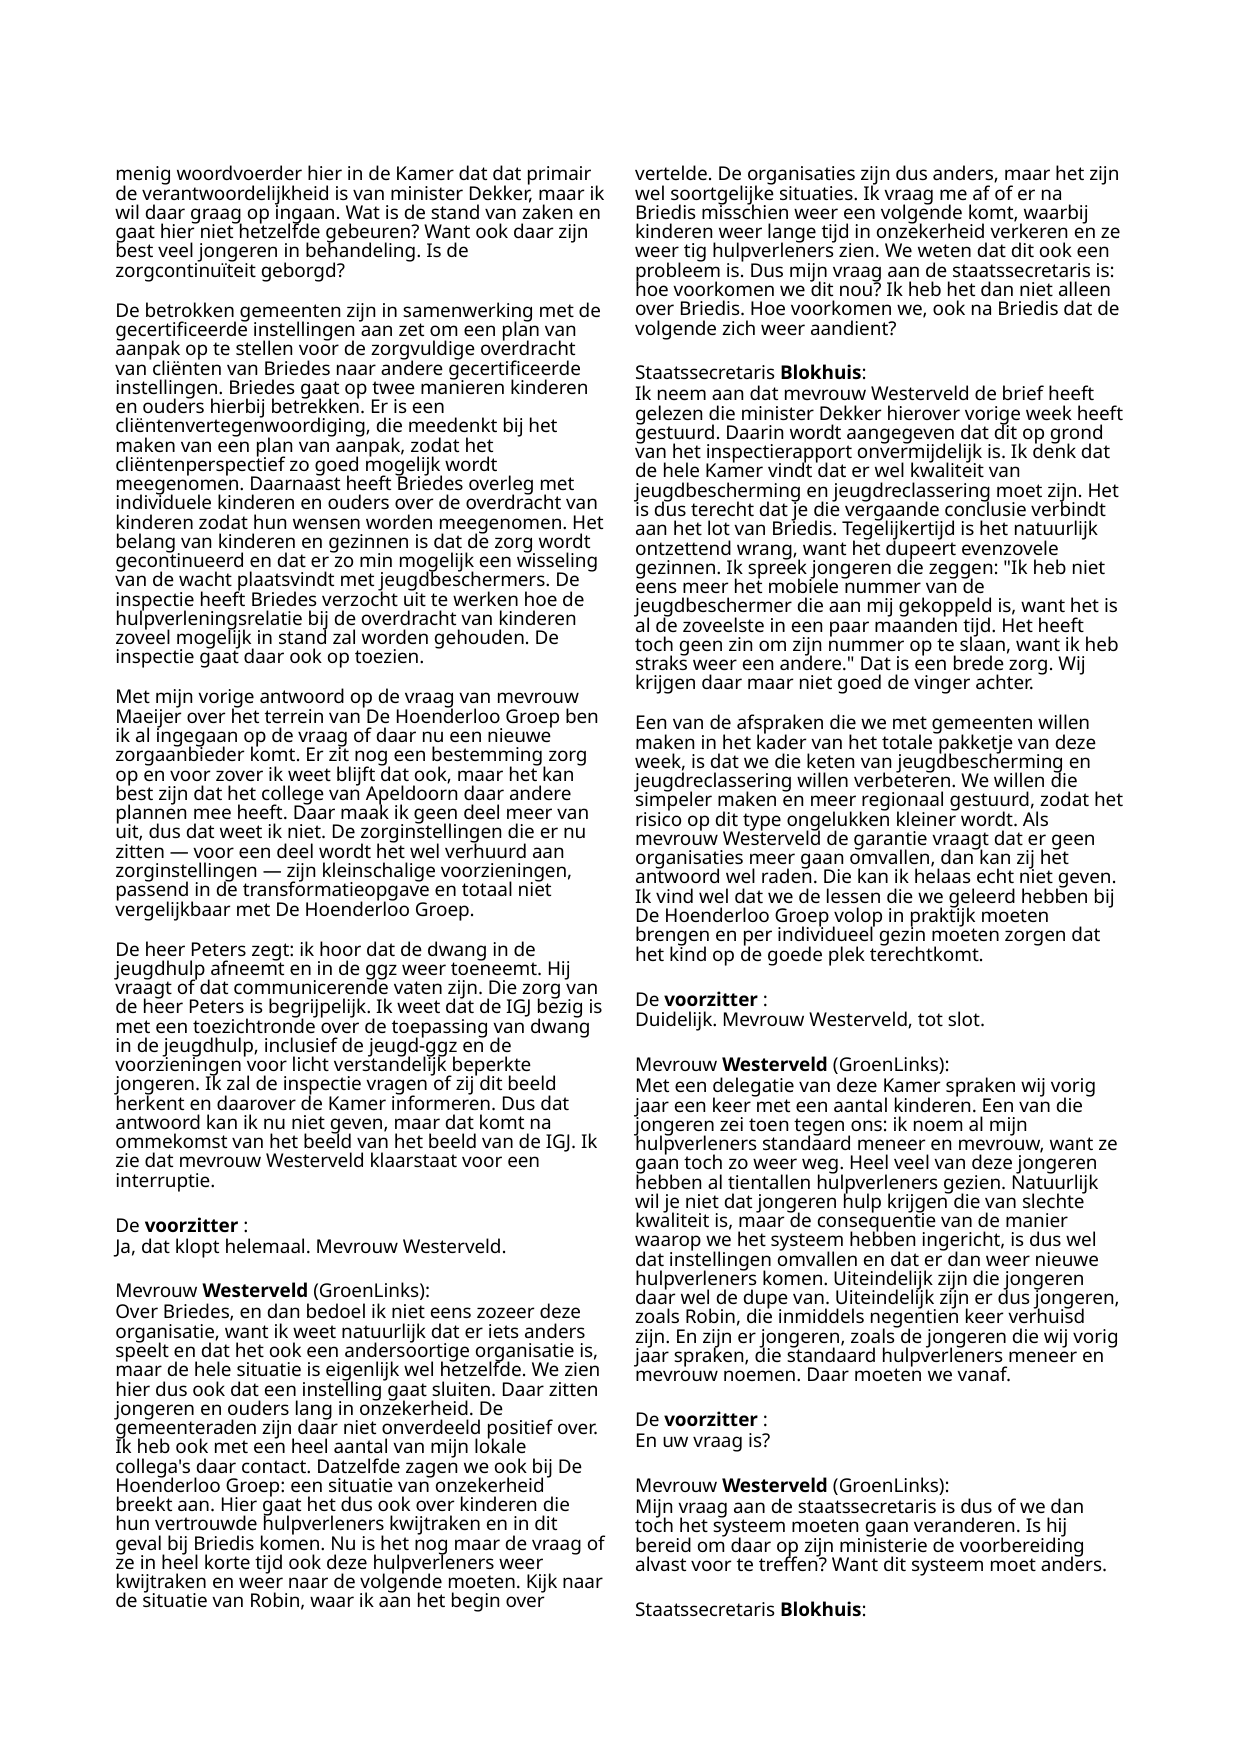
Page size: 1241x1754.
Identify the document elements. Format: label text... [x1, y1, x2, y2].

text Mevrouw Westerveld (GroenLinks): [635, 1472, 1125, 1498]
text De betrokken gemeenten zijn in samenwerking met de gecertificeerde instellingen aan zet om een plan van aanpak op te stellen voor de zorgvuldige overdracht van cliënten van Briedes naar andere gecertificeerde instellingen. Briedes gaat op twee manieren kinderen en ouders hierbij betrekken. Er is een cliëntenvertegenwoordiging, die meedenkt bij het maken van een plan van aanpak, zodat het cliëntenperspectief zo goed mogelijk wordt meegenomen. Daarnaast heeft Briedes overleg met individuele kinderen en ouders over de overdracht van kinderen zodat hun wensen worden meegenomen. Het belang van kinderen en gezinnen is dat de zorg wordt gecontinueerd en dat er zo min mogelijk een wisseling van de wacht plaatsvindt met jeugdbeschermers. De inspectie heeft Briedes verzocht uit te werken hoe de hulpverleningsrelatie bij de overdracht van kinderen zoveel mogelijk in stand zal worden gehouden. De inspectie gaat daar ook op toezien. [115, 302, 605, 668]
text Duidelijk. Mevrouw Westerveld, tot slot. [635, 1011, 1125, 1031]
text De voorzitter : [635, 986, 1125, 1011]
text Ja, dat klopt helemaal. Mevrouw Westerveld. [115, 1238, 605, 1257]
text Een van de afspraken die we met gemeenten willen maken in het kader van het totale pakketje van deze week, is dat we die keten van jeugdbescherming en jeugdreclassering willen verbeteren. We willen die simpeler maken en meer regionaal gestuurd, zodat het risico op dit type ongelukken kleiner wordt. Als mevrouw Westerveld de garantie vraagt dat er geen organisaties meer gaan omvallen, dan kan zij het antwoord wel raden. Die kan ik helaas echt niet geven. Ik vind wel dat we de lessen die we geleerd hebben bij De Hoenderloo Groep volop in praktijk moeten brengen en per individueel gezin moeten zorgen dat het kind op de goede plek terechtkomt. [635, 714, 1125, 965]
text Mevrouw Westerveld (GroenLinks): [635, 1052, 1125, 1077]
text Mijn vraag aan de staatssecretaris is dus of we dan toch het systeem moeten gaan veranderen. Is hij bereid om daar op zijn ministerie de voorbereiding alvast voor te treffen? Want dit systeem moet anders. [635, 1498, 1125, 1575]
text Mevrouw Westerveld (GroenLinks): [115, 1278, 605, 1303]
text vertelde. De organisaties zijn dus anders, maar het zijn wel soortgelijke situaties. Ik vraag me af of er na Briedis misschien weer een volgende komt, waarbij kinderen weer lange tijd in onzekerheid verkeren en ze weer tig hulpverleners zien. We weten dat dit ook een probleem is. Dus mijn vraag aan de staatssecretaris is: hoe voorkomen we dit nou? Ik heb het dan niet alleen over Briedis. Hoe voorkomen we, ook na Briedis dat de volgende zich weer aandient? [635, 165, 1125, 339]
text Ik neem aan dat mevrouw Westerveld de brief heeft gelezen die minister Dekker hierover vorige week heeft gestuurd. Daarin wordt aangegeven dat dit op grond van het inspectierapport onvermijdelijk is. Ik denk dat de hele Kamer vindt dat er wel kwaliteit van jeugdbescherming en jeugdreclassering moet zijn. Het is dus terecht dat je die vergaande conclusie verbindt aan het lot van Briedis. Tegelijkertijd is het natuurlijk ontzettend wrang, want het dupeert evenzovele gezinnen. Ik spreek jongeren die zeggen: "Ik heb niet eens meer het mobiele nummer van de jeugdbeschermer die aan mij gekoppeld is, want het is al de zoveelste in een paar maanden tijd. Het heeft toch geen zin om zijn nummer op te slaan, want ik heb straks weer een andere." Dat is een brede zorg. Wij krijgen daar maar niet goed de vinger achter. [635, 385, 1125, 694]
text En uw vraag is? [635, 1432, 1125, 1451]
text Met mijn vorige antwoord op de vraag van mevrouw Maeijer over het terrein van De Hoenderloo Groep ben ik al ingegaan op de vraag of daar nu een nieuwe zorgaanbieder komt. Er zit nog een bestemming zorg op en voor zover ik weet blijft dat ook, maar het kan best zijn dat het college van Apeldoorn daar andere plannen mee heeft. Daar maak ik geen deel meer van uit, dus dat weet ik niet. De zorginstellingen die er nu zitten — voor een deel wordt het wel verhuurd aan zorginstellingen — zijn kleinschalige voorzieningen, passend in de transformatieopgave en totaal niet vergelijkbaar met De Hoenderloo Groep. [115, 688, 605, 920]
text menig woordvoerder hier in de Kamer dat dat primair de verantwoordelijkheid is van minister Dekker, maar ik wil daar graag op ingaan. Wat is de stand van zaken en gaat hier niet hetzelfde gebeuren? Want ook daar zijn best veel jongeren in behandeling. Is de zorgcontinuïteit geborgd? [115, 165, 605, 281]
text Staatssecretaris Blokhuis: [635, 1596, 1125, 1622]
text De voorzitter : [115, 1212, 605, 1238]
text De heer Peters zegt: ik hoor dat de dwang in de jeugdhulp afneemt en in de ggz weer toeneemt. Hij vraagt of dat communicerende vaten zijn. Die zorg van de heer Peters is begrijpelijk. Ik weet dat de IGJ bezig is met een toezichtronde over de toepassing van dwang in de jeugdhulp, inclusief de jeugd-ggz en de voorzieningen voor licht verstandelijk beperkte jongeren. Ik zal de inspectie vragen of zij dit beeld herkent en daarover de Kamer informeren. Dus dat antwoord kan ik nu niet geven, maar dat komt na ommekomst van het beeld van het beeld van de IGJ. Ik zie dat mevrouw Westerveld klaarstaat voor een interruptie. [115, 941, 605, 1191]
text Over Briedes, en dan bedoel ik niet eens zozeer deze organisatie, want ik weet natuurlijk dat er iets anders speelt en dat het ook een andersoortige organisatie is, maar de hele situatie is eigenlijk wel hetzelfde. We zien hier dus ook dat een instelling gaat sluiten. Daar zitten jongeren en ouders lang in onzekerheid. De gemeenteraden zijn daar niet onverdeeld positief over. Ik heb ook met een heel aantal van mijn lokale collega's daar contact. Datzelfde zagen we ook bij De Hoenderloo Groep: een situatie van onzekerheid breekt aan. Hier gaat het dus ook over kinderen die hun vertrouwde hulpverleners kwijtraken en in dit geval bij Briedis komen. Nu is het nog maar de vraag of ze in heel korte tijd ook deze hulpverleners weer kwijtraken en weer naar de volgende moeten. Kijk naar de situatie van Robin, waar ik aan het begin over [115, 1303, 605, 1612]
text De voorzitter : [635, 1406, 1125, 1432]
text Staatssecretaris Blokhuis: [635, 359, 1125, 385]
text Met een delegatie van deze Kamer spraken wij vorig jaar een keer met een aantal kinderen. Een van die jongeren zei toen tegen ons: ik noem al mijn hulpverleners standaard meneer en mevrouw, want ze gaan toch zo weer weg. Heel veel van deze jongeren hebben al tientallen hulpverleners gezien. Natuurlijk wil je niet dat jongeren hulp krijgen die van slechte kwaliteit is, maar de consequentie van de manier waarop we het systeem hebben ingericht, is dus wel dat instellingen omvallen en dat er dan weer nieuwe hulpverleners komen. Uiteindelijk zijn die jongeren daar wel de dupe van. Uiteindelijk zijn er dus jongeren, zoals Robin, die inmiddels negentien keer verhuisd zijn. En zijn er jongeren, zoals de jongeren die wij vorig jaar spraken, die standaard hulpverleners meneer en mevrouw noemen. Daar moeten we vanaf. [635, 1077, 1125, 1386]
